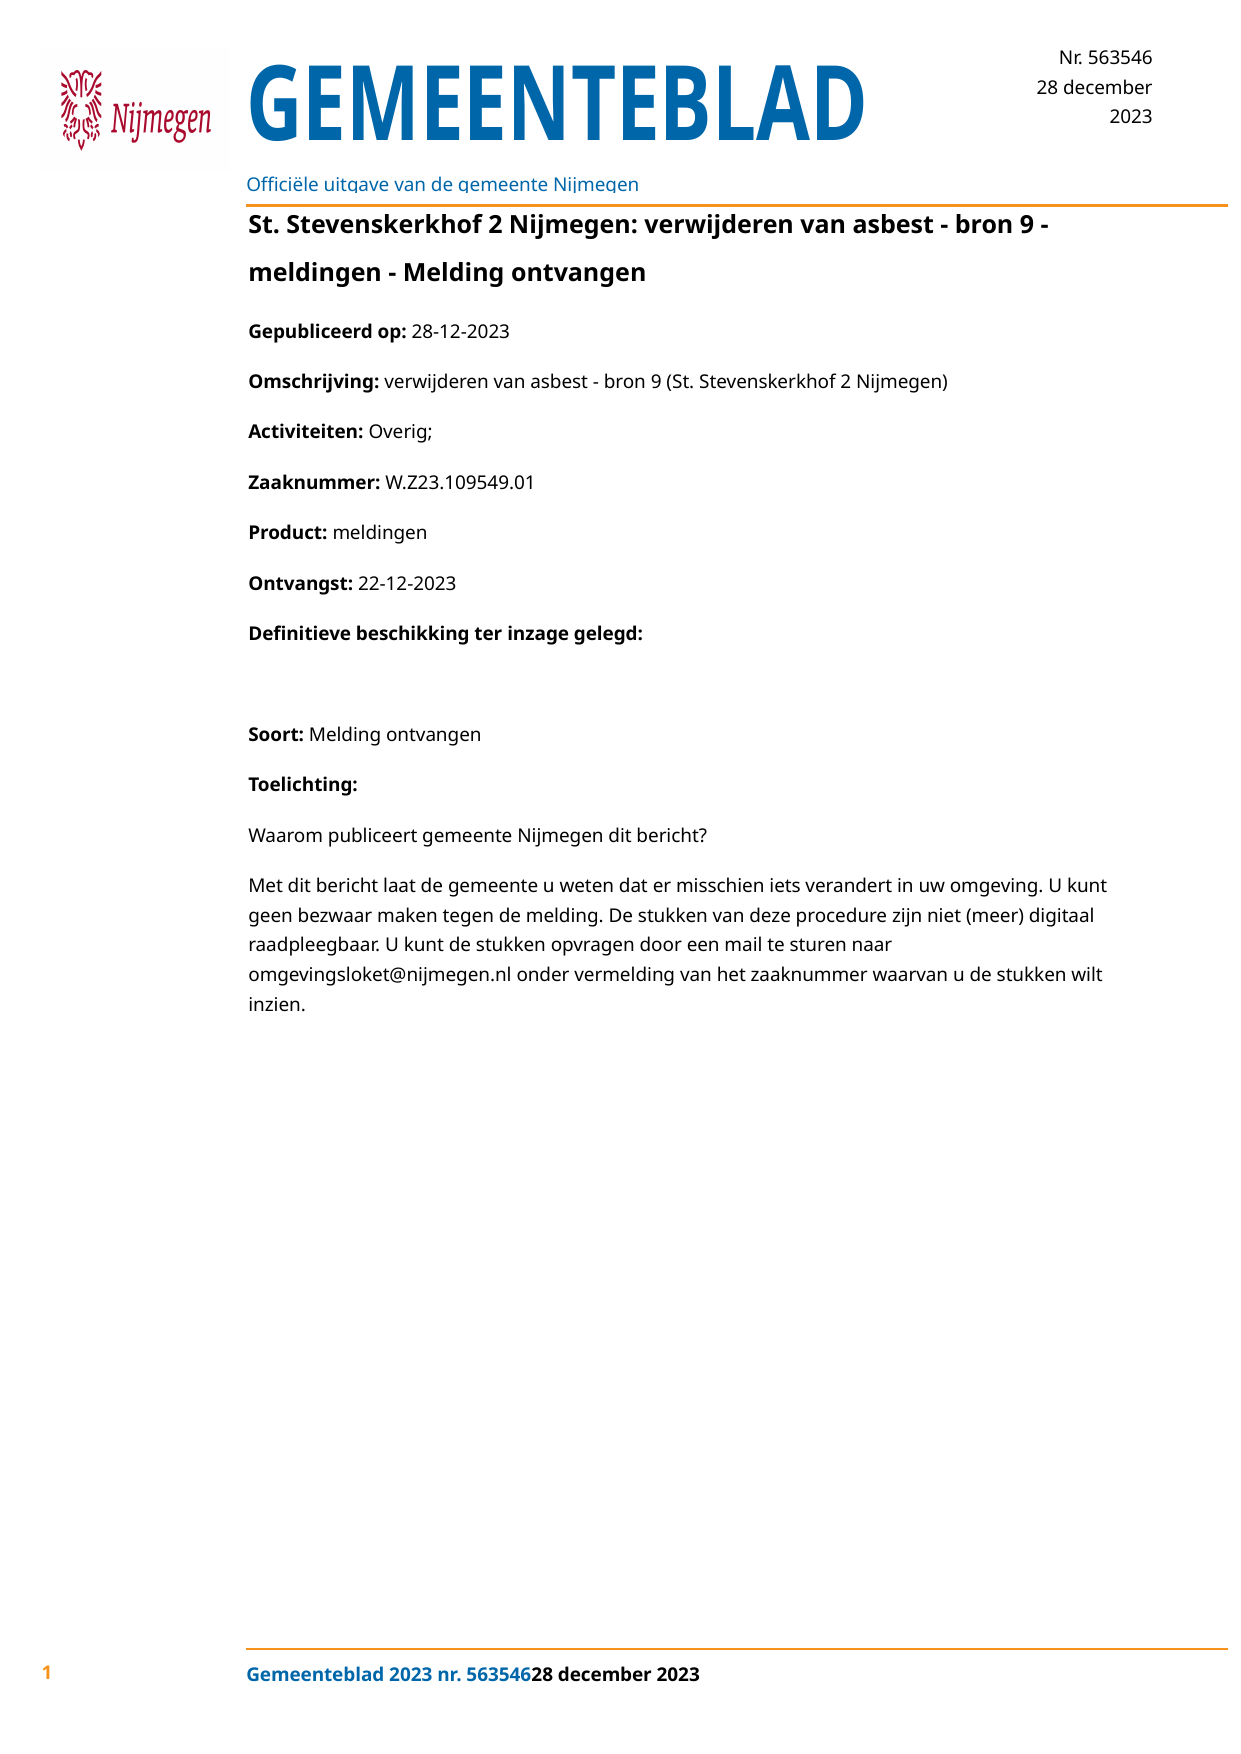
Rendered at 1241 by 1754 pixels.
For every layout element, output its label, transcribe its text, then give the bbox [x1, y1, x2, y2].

text Gepubliceerd op: 28-12-2023 [248, 318, 1152, 344]
text St. Stevenskerkhof 2 Nijmegen: verwijderen van asbest - bron 9 - meldingen - Melding ontvangen [248, 207, 1152, 288]
text Met dit bericht laat de gemeente u weten dat er misschien iets verandert in uw omgeving. U kunt geen bezwaar maken tegen de melding. De stukken van deze procedure zijn niet (meer) digitaal raadpleegbaar. U kunt de stukken opvragen door een mail te sturen naar omgevingsloket@nijmegen.nl onder vermelding van het zaaknummer waarvan u de stukken wilt inzien. [248, 872, 1152, 1017]
text Soort: Melding ontvangen [248, 721, 1152, 747]
text Activiteiten: Overig; [248, 419, 1152, 444]
text Zaaknummer: W.Z23.109549.01 [248, 469, 1152, 495]
text Product: meldingen [248, 519, 1152, 545]
text Toelichting: [248, 772, 1152, 797]
text Omschrijving: verwijderen van asbest - bron 9 (St. Stevenskerkhof 2 Nijmegen) [248, 368, 1152, 394]
text Ontvangst: 22-12-2023 [248, 570, 1152, 596]
picture [41, 47, 231, 172]
text Waarom publiceert gemeente Nijmegen dit bericht? [248, 822, 1152, 848]
text Definitieve beschikking ter inzage gelegd: [248, 620, 1152, 646]
